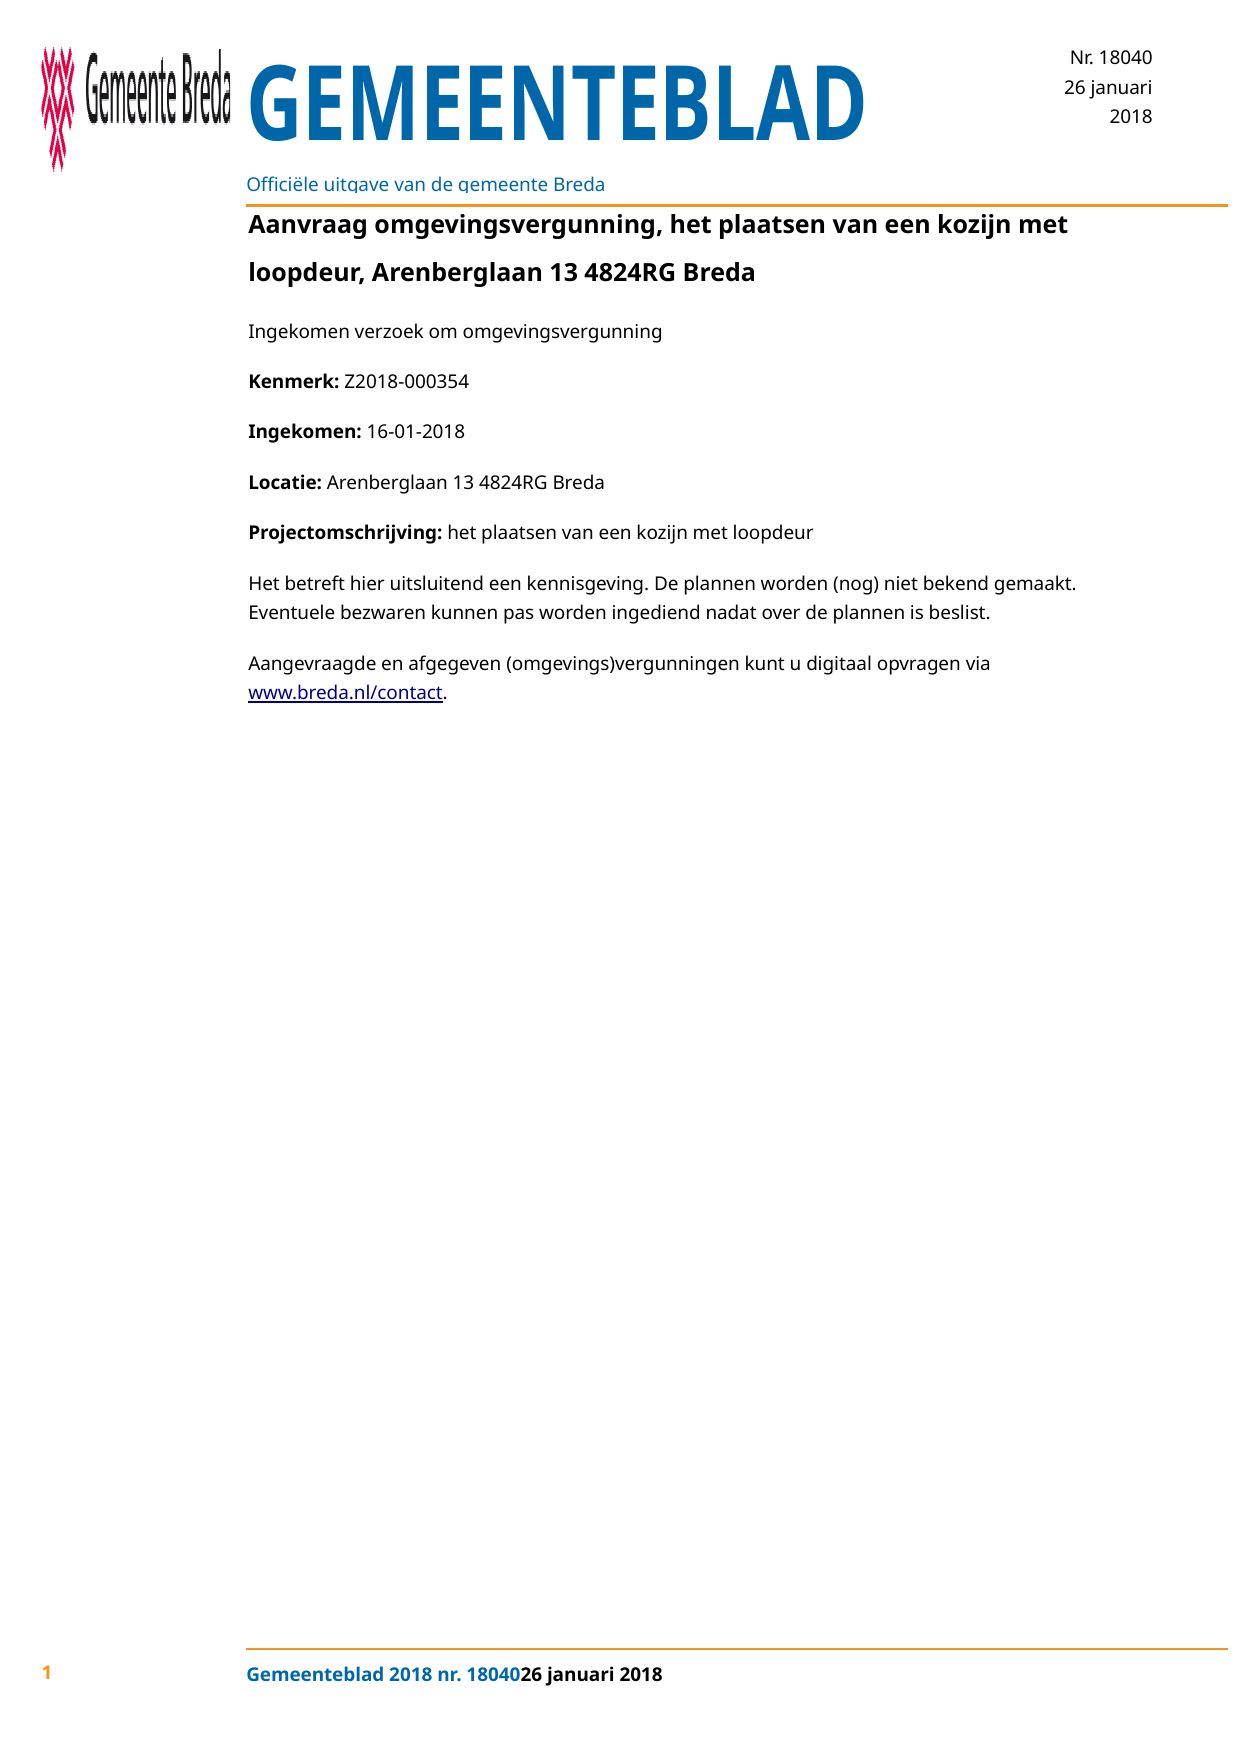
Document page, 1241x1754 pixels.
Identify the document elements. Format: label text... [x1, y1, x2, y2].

text Aangevraagde en afgegeven (omgevings)vergunningen kunt u digitaal opvragen via www.breda.nl/contact. [248, 650, 1152, 705]
text Projectomschrijving: het plaatsen van een kozijn met loopdeur [248, 519, 1152, 545]
text Ingekomen: 16-01-2018 [248, 419, 1152, 444]
text Ingekomen verzoek om omgevingsvergunning [248, 318, 1152, 344]
text Aanvraag omgevingsvergunning, het plaatsen van een kozijn met loopdeur, Arenberglaan 13 4824RG Breda [248, 207, 1152, 288]
text Kenmerk: Z2018-000354 [248, 368, 1152, 394]
text Het betreft hier uitsluitend een kennisgeving. De plannen worden (nog) niet bekend gemaakt. Eventuele bezwaren kunnen pas worden ingediend nadat over de plannen is beslist. [248, 570, 1152, 625]
picture [41, 47, 231, 172]
text Locatie: Arenberglaan 13 4824RG Breda [248, 469, 1152, 495]
